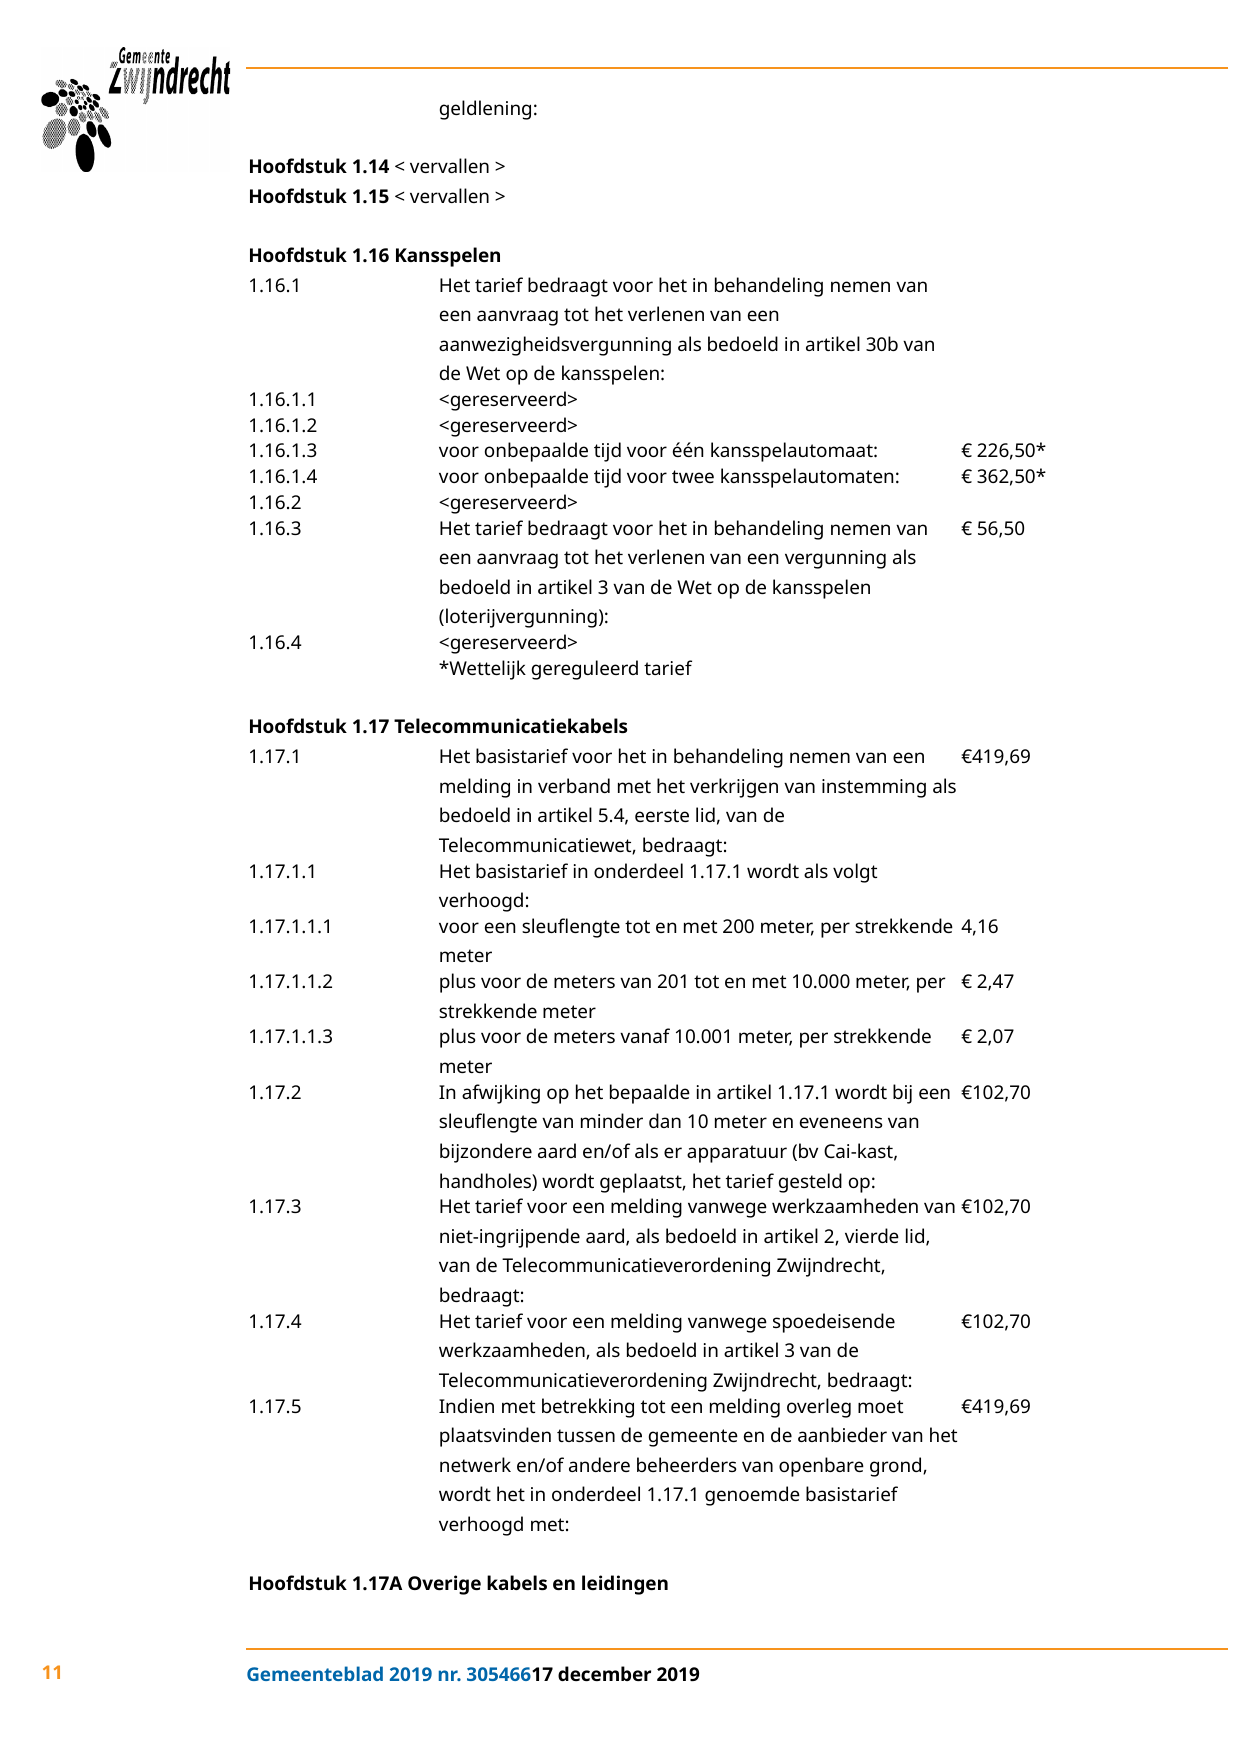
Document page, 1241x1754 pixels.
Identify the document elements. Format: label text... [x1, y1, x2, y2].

table_cell [961, 386, 1152, 412]
table_cell [248, 95, 439, 121]
table_cell 1.16.1.1 [248, 386, 439, 412]
table_cell [248, 655, 439, 681]
table_cell <gereserveerd> [439, 489, 961, 515]
text Hoofdstuk 1.15 < vervallen > [248, 183, 1152, 209]
table_cell plus voor de meters van 201 tot en met 10.000 meter, per strekkende meter [439, 969, 961, 1024]
table_cell plus voor de meters vanaf 10.001 meter, per strekkende meter [439, 1024, 961, 1079]
table_cell 1.17.5 [248, 1393, 439, 1537]
table_header 1.16.1 [248, 272, 439, 386]
table_cell voor een sleuflengte tot en met 200 meter, per strekkende meter [439, 913, 961, 968]
table_cell 1.16.3 [248, 515, 439, 629]
table_cell 1.17.2 [248, 1079, 439, 1193]
text Hoofdstuk 1.17 Telecommunicatiekabels [248, 714, 1152, 739]
table_cell 4,16 [961, 913, 1152, 968]
table_cell [961, 858, 1152, 913]
table_header Het basistarief voor het in behandeling nemen van een melding in verband met het verkrijgen van instemming als bedoeld in artikel 5.4, eerste lid, van de Telecommunicatiewet, bedraagt: [439, 743, 961, 858]
table_cell Het tarief bedraagt voor het in behandeling nemen van een aanvraag tot het verlenen van een vergunning als bedoeld in artikel 3 van de Wet op de kansspelen (loterijvergunning): [439, 515, 961, 629]
table_cell 1.16.4 [248, 629, 439, 655]
table_cell €102,70 [961, 1079, 1152, 1193]
table_cell € 2,47 [961, 969, 1152, 1024]
table_cell 1.17.1.1.3 [248, 1024, 439, 1079]
picture [41, 47, 231, 172]
table_cell geldlening: [439, 95, 961, 121]
table_cell voor onbepaalde tijd voor twee kansspelautomaten: [439, 464, 961, 489]
table_cell <gereserveerd> [439, 412, 961, 438]
table_cell Het tarief voor een melding vanwege werkzaamheden van niet-ingrijpende aard, als bedoeld in artikel 2, vierde lid, van de Telecommunicatieverordening Zwijndrecht, bedraagt: [439, 1194, 961, 1308]
table_cell Indien met betrekking tot een melding overleg moet plaatsvinden tussen de gemeente en de aanbieder van het netwerk en/of andere beheerders van openbare grond, wordt het in onderdeel 1.17.1 genoemde basistarief verhoogd met: [439, 1393, 961, 1537]
table_cell € 56,50 [961, 515, 1152, 629]
table_cell <gereserveerd> [439, 386, 961, 412]
table_cell 1.17.1.1.2 [248, 969, 439, 1024]
table_cell In afwijking op het bepaalde in artikel 1.17.1 wordt bij een sleuflengte van minder dan 10 meter en eveneens van bijzondere aard en/of als er apparatuur (bv Cai-kast, handholes) wordt geplaatst, het tarief gesteld op: [439, 1079, 961, 1193]
table_cell € 2,07 [961, 1024, 1152, 1079]
table_header Het tarief bedraagt voor het in behandeling nemen van een aanvraag tot het verlenen van een aanwezigheidsvergunning als bedoeld in artikel 30b van de Wet op de kansspelen: [439, 272, 961, 386]
table_cell [961, 489, 1152, 515]
table_cell 1.16.1.4 [248, 464, 439, 489]
table_cell voor onbepaalde tijd voor één kansspelautomaat: [439, 438, 961, 463]
table_cell *Wettelijk gereguleerd tarief [439, 655, 961, 681]
table_cell 1.16.1.3 [248, 438, 439, 463]
table_header €419,69 [961, 743, 1152, 858]
table_cell € 226,50* [961, 438, 1152, 463]
table_cell €102,70 [961, 1194, 1152, 1308]
table_cell Het basistarief in onderdeel 1.17.1 wordt als volgt verhoogd: [439, 858, 961, 913]
table_cell 1.17.1.1 [248, 858, 439, 913]
table_cell Het tarief voor een melding vanwege spoedeisende werkzaamheden, als bedoeld in artikel 3 van de Telecommunicatieverordening Zwijndrecht, bedraagt: [439, 1308, 961, 1393]
table_cell [961, 95, 1152, 121]
table_header 1.17.1 [248, 743, 439, 858]
table_cell 1.17.3 [248, 1194, 439, 1308]
table_cell [961, 629, 1152, 655]
text Hoofdstuk 1.14 < vervallen > [248, 153, 1152, 179]
table_cell 1.17.1.1.1 [248, 913, 439, 968]
table_cell 1.17.4 [248, 1308, 439, 1393]
table_cell [961, 655, 1152, 681]
table_cell €102,70 [961, 1308, 1152, 1393]
text Hoofdstuk 1.17A Overige kabels en leidingen [248, 1570, 1152, 1596]
table_cell €419,69 [961, 1393, 1152, 1537]
table_cell € 362,50* [961, 464, 1152, 489]
table_cell [961, 412, 1152, 438]
table_cell 1.16.2 [248, 489, 439, 515]
text Hoofdstuk 1.16 Kansspelen [248, 242, 1152, 268]
table_cell <gereserveerd> [439, 629, 961, 655]
table_cell 1.16.1.2 [248, 412, 439, 438]
table_header [961, 272, 1152, 386]
